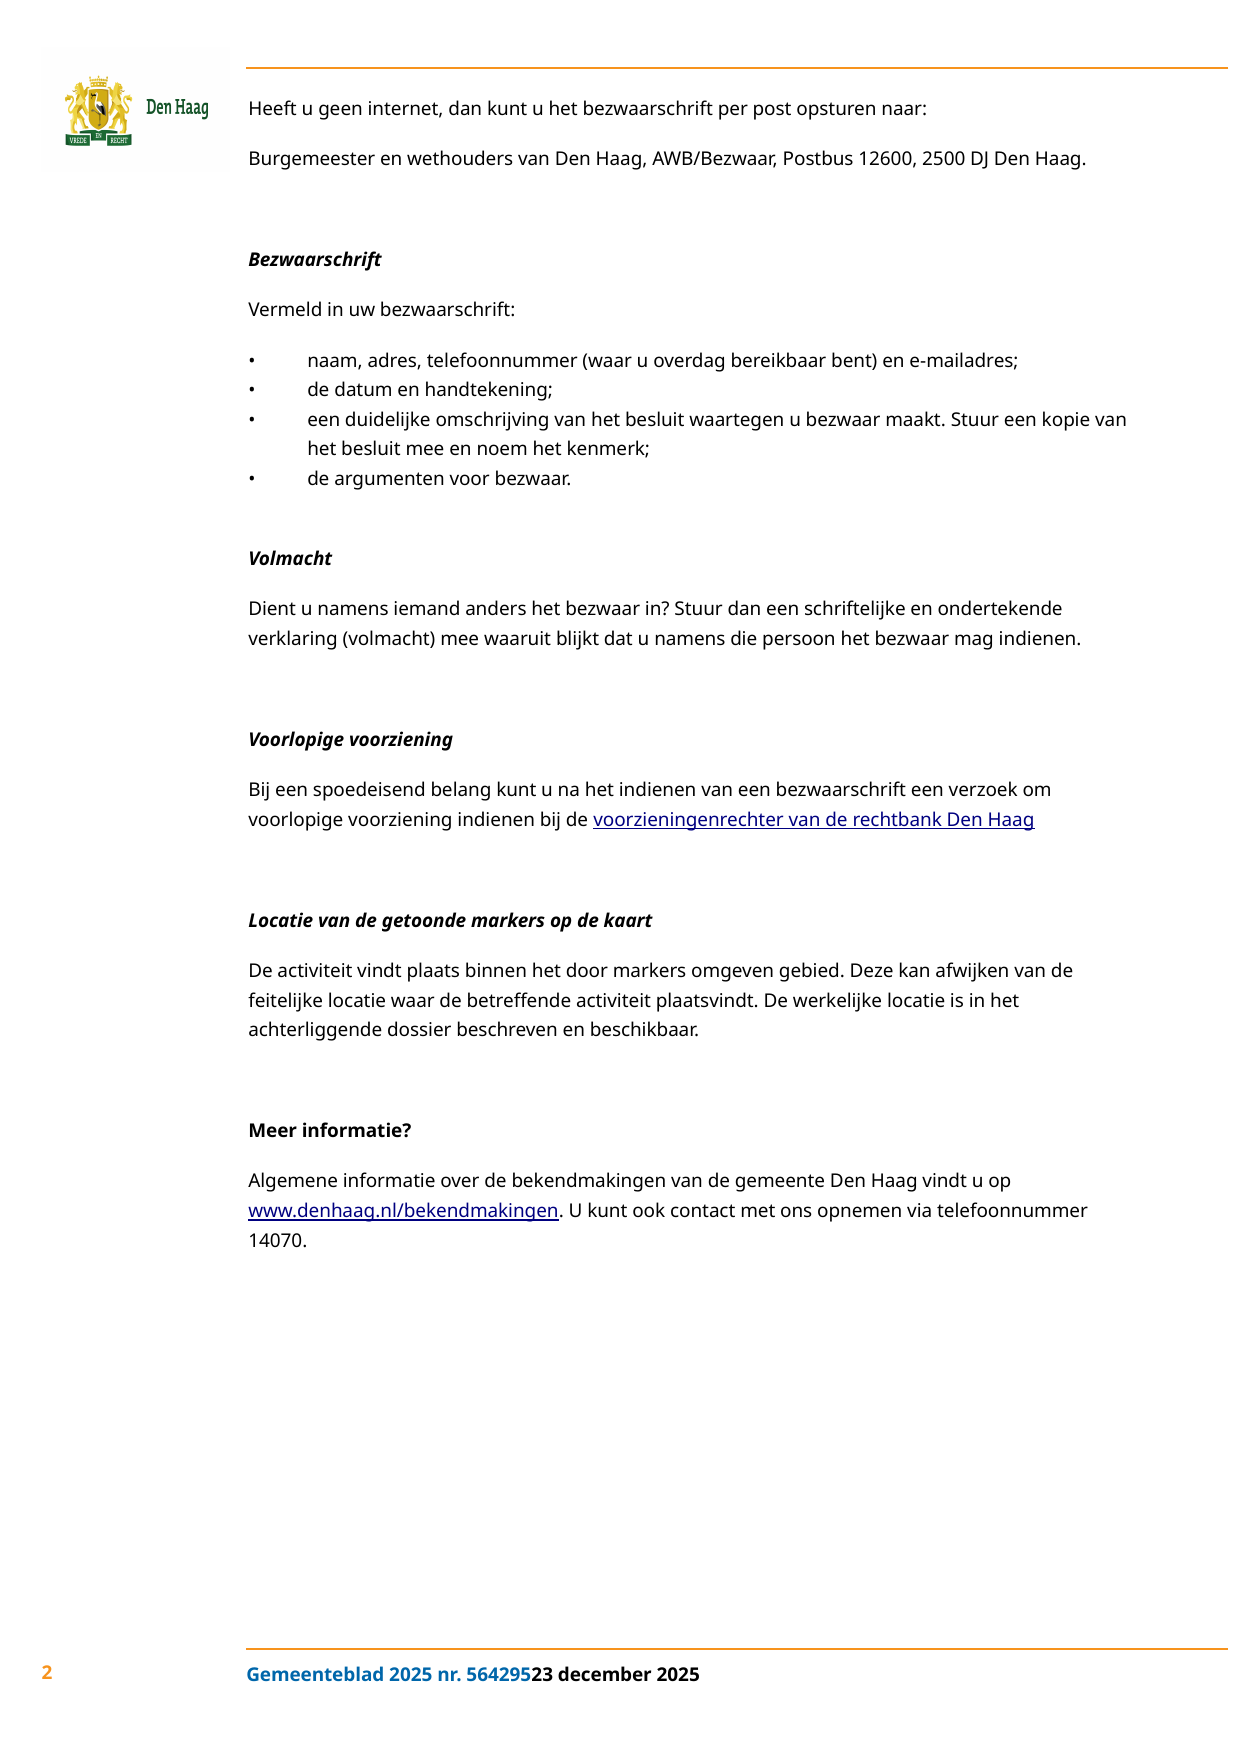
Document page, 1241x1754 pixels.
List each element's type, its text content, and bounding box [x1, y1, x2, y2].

text Voorlopige voorziening [248, 726, 1152, 752]
picture [41, 47, 231, 172]
list naam, adres, telefoonnummer (waar u overdag bereikbaar bent) en e-mailadres; [248, 347, 1152, 373]
text Locatie van de getoonde markers op de kaart [248, 907, 1152, 933]
text Burgemeester en wethouders van Den Haag, AWB/Bezwaar, Postbus 12600, 2500 DJ Den Haag. [248, 145, 1152, 171]
text Meer informatie? [248, 1117, 1152, 1143]
list een duidelijke omschrijving van het besluit waartegen u bezwaar maakt. Stuur een kopie van het besluit mee en noem het kenmerk; [248, 406, 1152, 461]
list de argumenten voor bezwaar. [248, 465, 1152, 491]
text Heeft u geen internet, dan kunt u het bezwaarschrift per post opsturen naar: [248, 95, 1152, 121]
text Dient u namens iemand anders het bezwaar in? Stuur dan een schriftelijke en ondertekende verklaring (volmacht) mee waaruit blijkt dat u namens die persoon het bezwaar mag indienen. [248, 596, 1152, 651]
text Volmacht [248, 545, 1152, 571]
text Bezwaarschrift [248, 246, 1152, 272]
text Vermeld in uw bezwaarschrift: [248, 296, 1152, 322]
text Bij een spoedeisend belang kunt u na het indienen van een bezwaarschrift een verzoek om voorlopige voorziening indienen bij de voorzieningenrechter van de rechtbank Den Haag [248, 776, 1152, 832]
text De activiteit vindt plaats binnen het door markers omgeven gebied. Deze kan afwijken van de feitelijke locatie waar de betreffende activiteit plaatsvindt. De werkelijke locatie is in het achterliggende dossier beschreven en beschikbaar. [248, 957, 1152, 1042]
text Algemene informatie over de bekendmakingen van de gemeente Den Haag vindt u op www.denhaag.nl/bekendmakingen. U kunt ook contact met ons opnemen via telefoonnummer 14070. [248, 1168, 1152, 1253]
list de datum en handtekening; [248, 376, 1152, 402]
